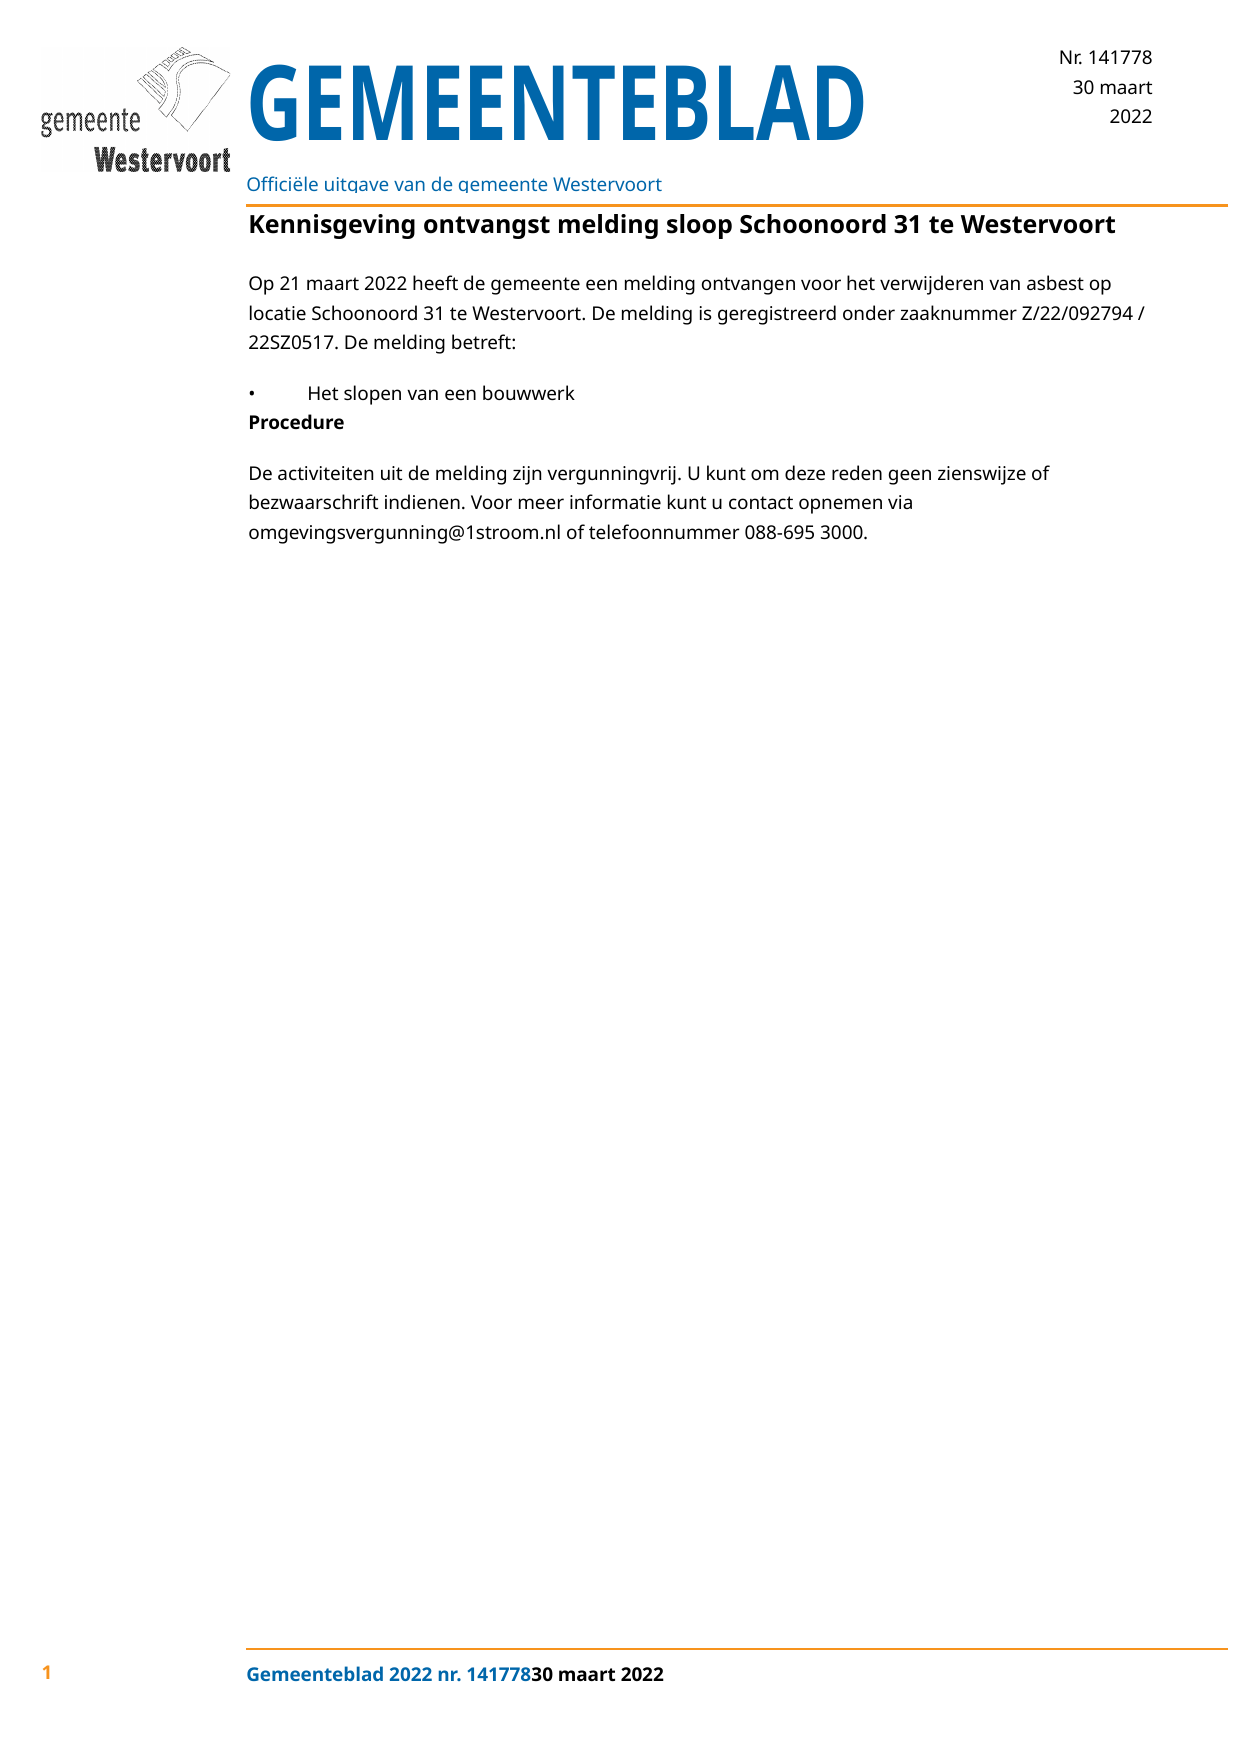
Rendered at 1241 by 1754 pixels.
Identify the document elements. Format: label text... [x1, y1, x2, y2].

text Kennisgeving ontvangst melding sloop Schoonoord 31 te Westervoort [248, 207, 1152, 241]
text De activiteiten uit de melding zijn vergunningvrij. U kunt om deze reden geen zienswijze of bezwaarschrift indienen. Voor meer informatie kunt u contact opnemen via omgevingsvergunning@1stroom.nl of telefoonnummer 088-695 3000. [248, 460, 1152, 545]
list Het slopen van een bouwwerk [248, 380, 1152, 406]
text Op 21 maart 2022 heeft de gemeente een melding ontvangen voor het verwijderen van asbest op locatie Schoonoord 31 te Westervoort. De melding is geregistreerd onder zaaknummer Z/22/092794 / 22SZ0517. De melding betreft: [248, 270, 1152, 355]
text Procedure [248, 409, 1152, 435]
picture [41, 47, 231, 172]
